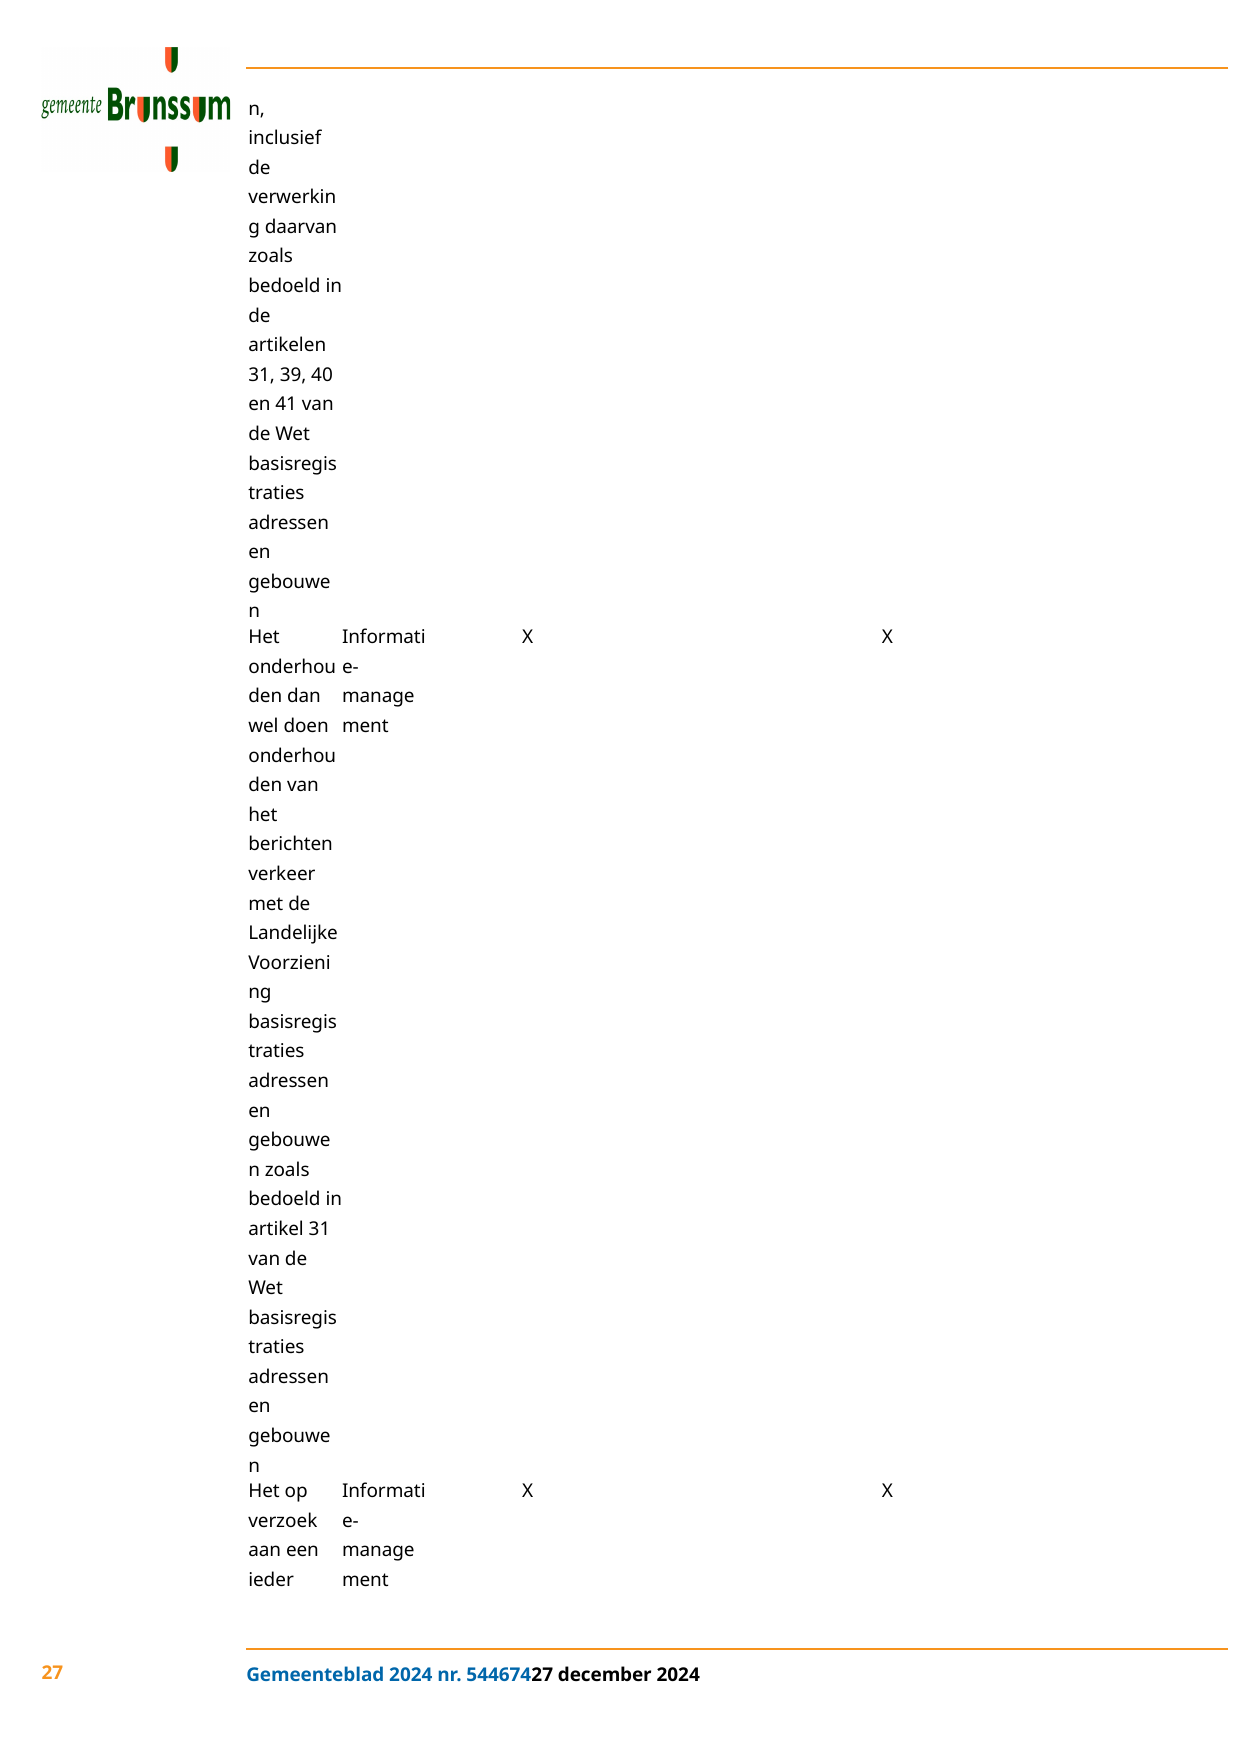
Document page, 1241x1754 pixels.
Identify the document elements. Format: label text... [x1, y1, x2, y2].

table_cell [792, 1478, 882, 1592]
picture [41, 47, 231, 172]
table_cell Informatie-management [342, 1478, 432, 1592]
table_cell [612, 95, 702, 623]
table_cell [1062, 95, 1152, 623]
table_cell [792, 95, 882, 623]
table_cell [342, 95, 432, 623]
table_cell Het op verzoek aan een ieder [248, 1478, 342, 1592]
table_cell n, inclusief de verwerking daarvan zoals bedoeld in de artikelen 31, 39, 40 en 41 van de Wet basisregistraties adressen en gebouwen [248, 95, 342, 623]
table_cell X [522, 624, 612, 1477]
table_cell [612, 624, 702, 1477]
table_cell X [882, 624, 972, 1477]
table_cell [972, 1478, 1062, 1592]
table_cell [1062, 624, 1152, 1477]
table_cell Het onderhouden dan wel doen onderhouden van het berichtenverkeer met de Landelijke Voorziening basisregistraties adressen en gebouwen zoals bedoeld in artikel 31 van de Wet basisregistraties adressen en gebouwen [248, 624, 342, 1477]
table_cell [702, 95, 792, 623]
table_cell [522, 95, 612, 623]
table_cell Informatie-management [342, 624, 432, 1477]
table_cell [972, 624, 1062, 1477]
table_cell [702, 1478, 792, 1592]
table_cell [792, 624, 882, 1477]
table_cell X [882, 1478, 972, 1592]
table_cell [432, 624, 522, 1477]
table_cell [1062, 1478, 1152, 1592]
table_cell [972, 95, 1062, 623]
table_cell X [522, 1478, 612, 1592]
table_cell [882, 95, 972, 623]
table_cell [702, 624, 792, 1477]
table_cell [612, 1478, 702, 1592]
table_cell [432, 1478, 522, 1592]
table_cell [432, 95, 522, 623]
